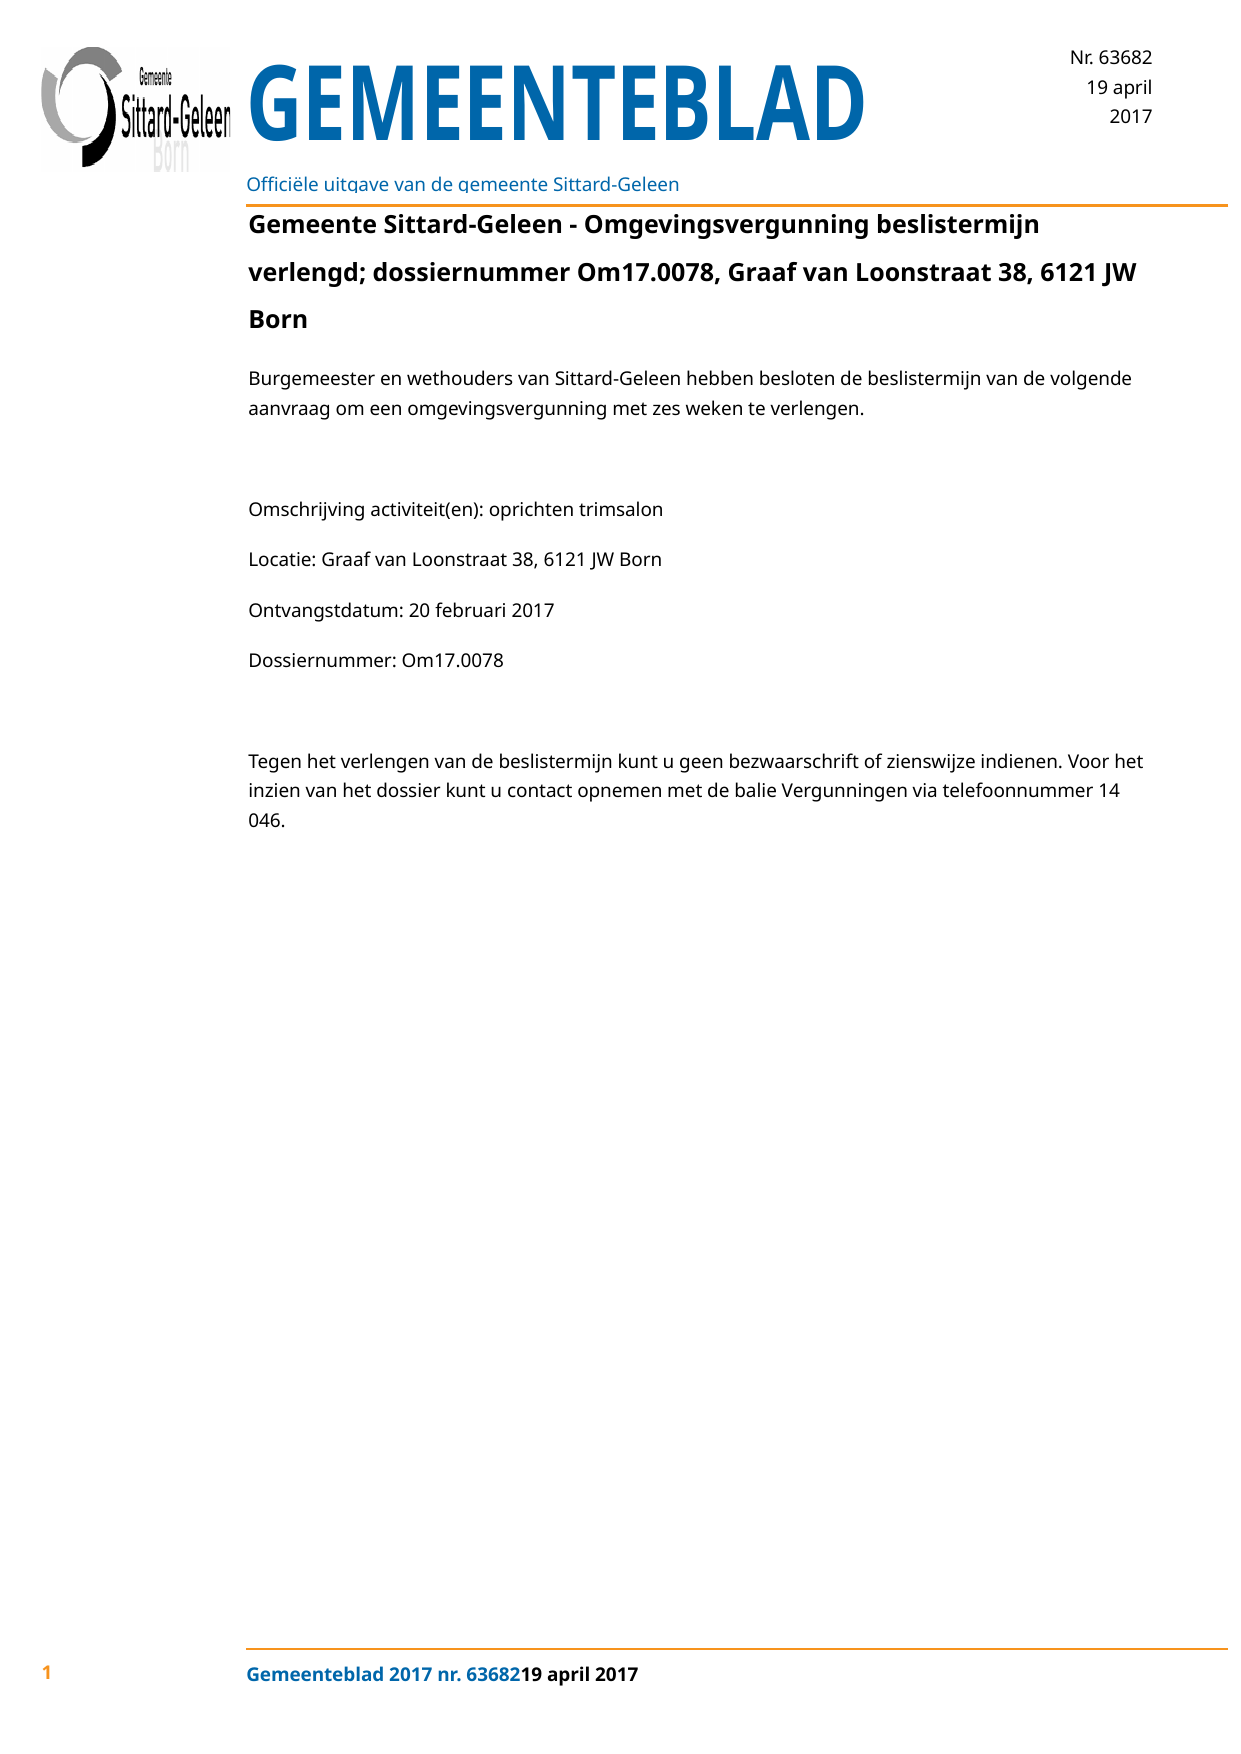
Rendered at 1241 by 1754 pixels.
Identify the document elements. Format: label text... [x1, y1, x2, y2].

text Dossiernummer: Om17.0078 [248, 647, 1152, 673]
text Ontvangstdatum: 20 februari 2017 [248, 597, 1152, 622]
text Burgemeester en wethouders van Sittard-Geleen hebben besloten de beslistermijn van de volgende aanvraag om een omgevingsvergunning met zes weken te verlengen. [248, 366, 1152, 421]
text Tegen het verlengen van de beslistermijn kunt u geen bezwaarschrift of zienswijze indienen. Voor het inzien van het dossier kunt u contact opnemen met de balie Vergunningen via telefoonnummer 14 046. [248, 748, 1152, 833]
text Gemeente Sittard-Geleen - Omgevingsvergunning beslistermijn verlengd; dossiernummer Om17.0078, Graaf van Loonstraat 38, 6121 JW Born [248, 207, 1152, 336]
text Locatie: Graaf van Loonstraat 38, 6121 JW Born [248, 546, 1152, 572]
picture [41, 47, 231, 172]
text Omschrijving activiteit(en): oprichten trimsalon [248, 496, 1152, 522]
